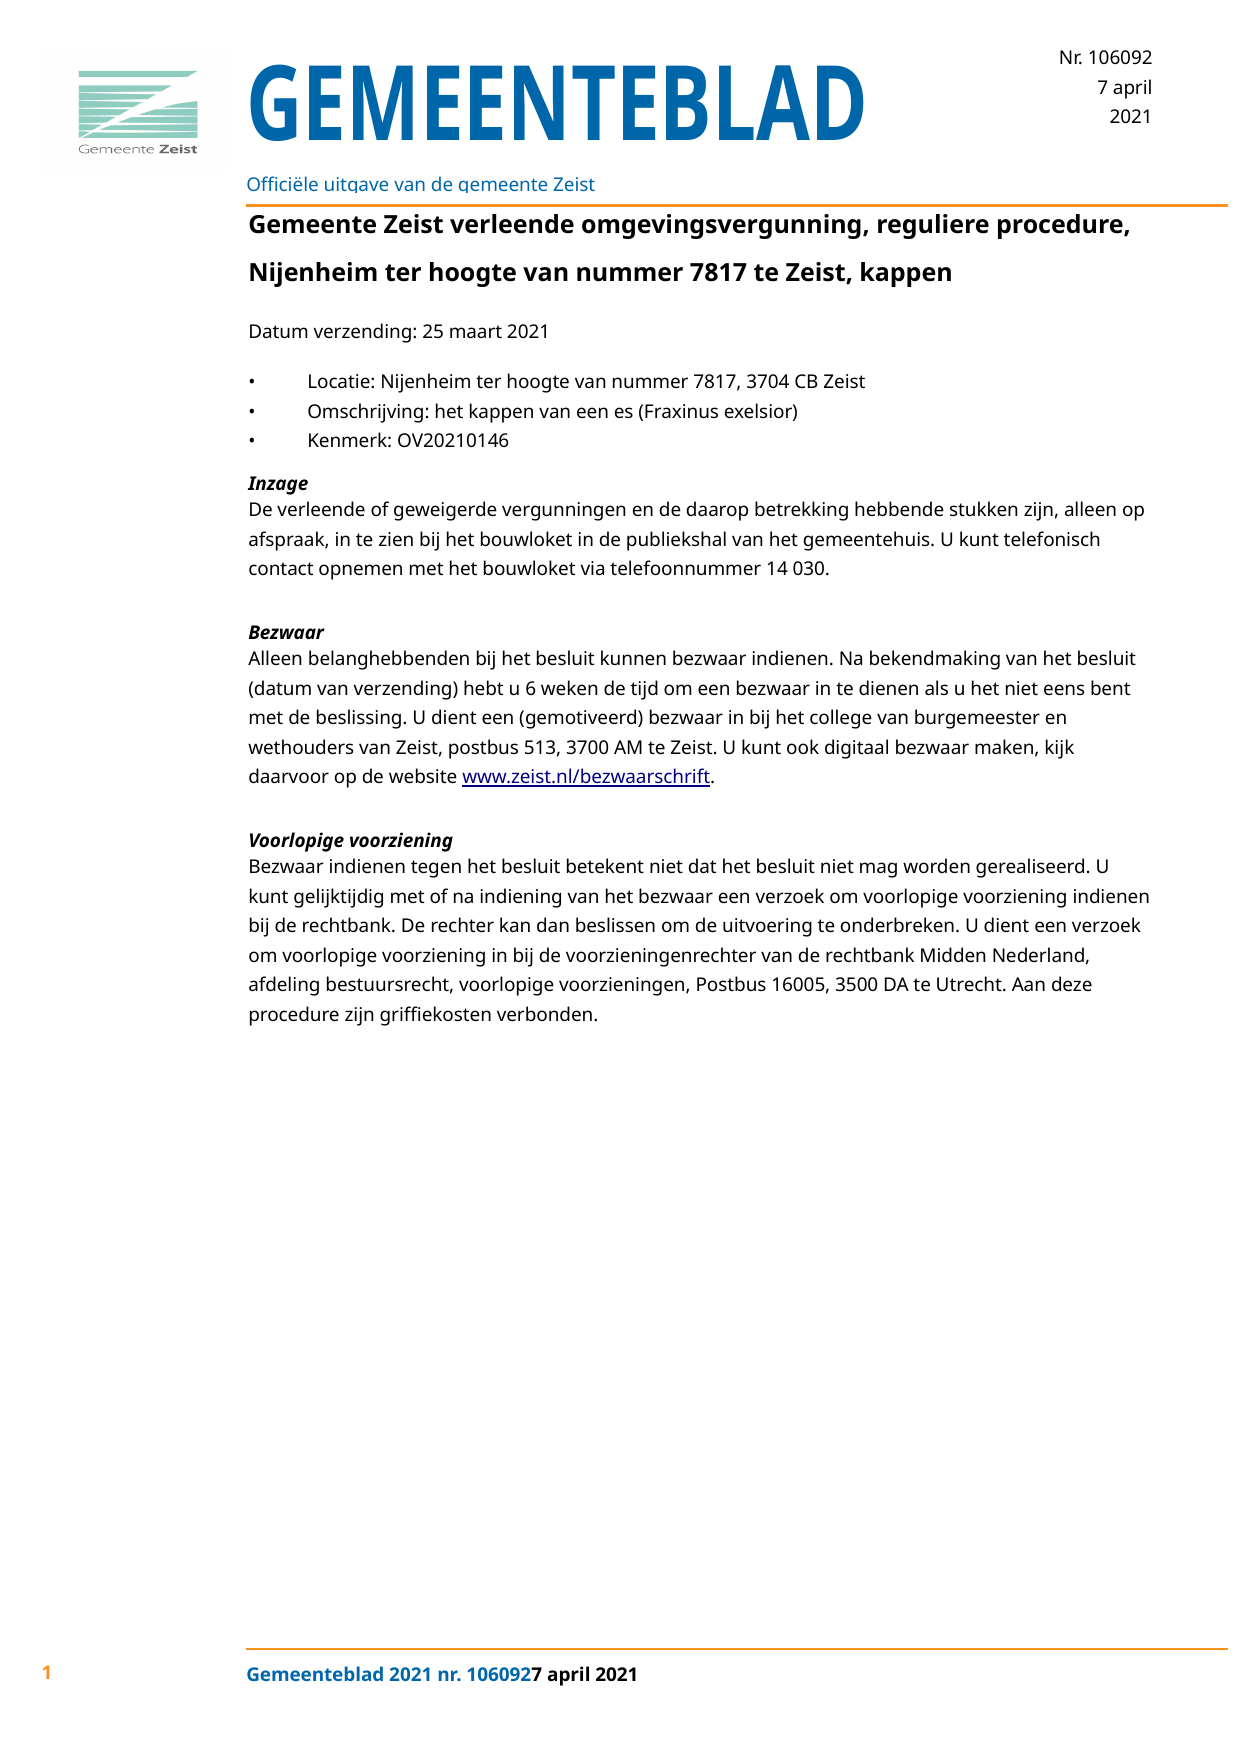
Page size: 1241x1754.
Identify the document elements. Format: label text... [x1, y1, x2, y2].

text Gemeente Zeist verleende omgevingsvergunning, reguliere procedure, Nijenheim ter hoogte van nummer 7817 te Zeist, kappen [248, 207, 1152, 288]
text Voorlopige voorziening [248, 827, 1152, 853]
text Datum verzending: 25 maart 2021 [248, 318, 1152, 344]
list Omschrijving: het kappen van een es (Fraxinus exelsior) [248, 398, 1152, 424]
text Inzage [248, 471, 1152, 496]
list Locatie: Nijenheim ter hoogte van nummer 7817, 3704 CB Zeist [248, 368, 1152, 394]
text Bezwaar [248, 619, 1152, 645]
list Kenmerk: OV20210146 [248, 427, 1152, 453]
text Alleen belanghebbenden bij het besluit kunnen bezwaar indienen. Na bekendmaking van het besluit (datum van verzending) hebt u 6 weken de tijd om een bezwaar in te dienen als u het niet eens bent met de beslissing. U dient een (gemotiveerd) bezwaar in bij het college van burgemeester en wethouders van Zeist, postbus 513, 3700 AM te Zeist. U kunt ook digitaal bezwaar maken, kijk daarvoor op de website www.zeist.nl/bezwaarschrift. [248, 645, 1152, 789]
text Bezwaar indienen tegen het besluit betekent niet dat het besluit niet mag worden gerealiseerd. U kunt gelijktijdig met of na indiening van het bezwaar een verzoek om voorlopige voorziening indienen bij de rechtbank. De rechter kan dan beslissen om de uitvoering te onderbreken. U dient een verzoek om voorlopige voorziening in bij de voorzieningenrechter van de rechtbank Midden Nederland, afdeling bestuursrecht, voorlopige voorzieningen, Postbus 16005, 3500 DA te Utrecht. Aan deze procedure zijn griffiekosten verbonden. [248, 853, 1152, 1027]
picture [41, 47, 231, 172]
text De verleende of geweigerde vergunningen en de daarop betrekking hebbende stukken zijn, alleen op afspraak, in te zien bij het bouwloket in de publiekshal van het gemeentehuis. U kunt telefonisch contact opnemen met het bouwloket via telefoonnummer 14 030. [248, 496, 1152, 581]
